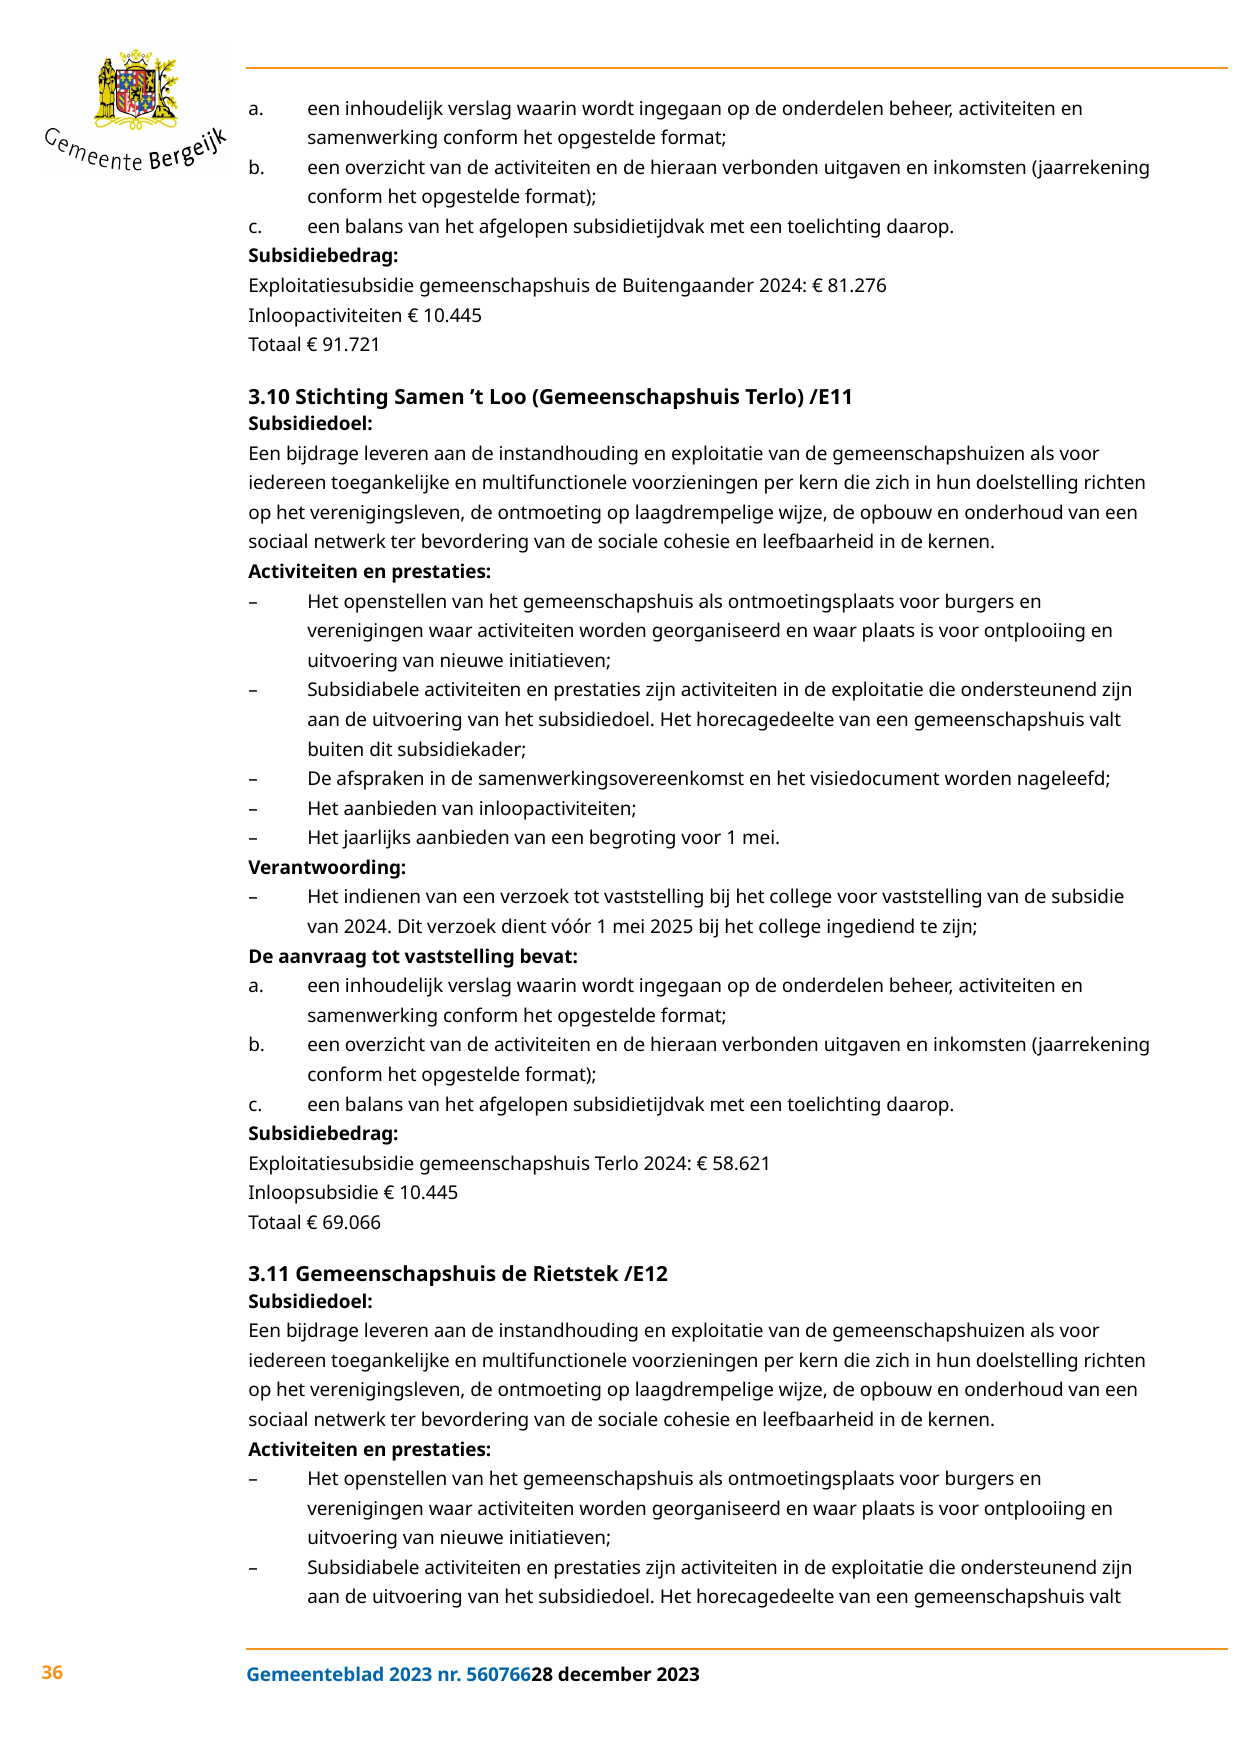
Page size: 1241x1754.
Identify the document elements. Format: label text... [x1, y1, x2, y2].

list Subsidiabele activiteiten en prestaties zijn activiteiten in de exploitatie die ondersteunend zijn aan de uitvoering van het subsidiedoel. Het horecagedeelte van een gemeenschapshuis valt buiten dit subsidiekader; [248, 677, 1152, 761]
text Subsidiedoel: [248, 410, 1152, 436]
list een overzicht van de activiteiten en de hieraan verbonden uitgaven en inkomsten (jaarrekening conform het opgestelde format); [248, 154, 1152, 209]
list Het jaarlijks aanbieden van een begroting voor 1 mei. [248, 824, 1152, 850]
list een inhoudelijk verslag waarin wordt ingegaan op de onderdelen beheer, activiteiten en samenwerking conform het opgestelde format; [248, 972, 1152, 1028]
text 3.10 Stichting Samen ’t Loo (Gemeenschapshuis Terlo) /E11 [248, 382, 1152, 410]
text Exploitatiesubsidie gemeenschapshuis Terlo 2024: € 58.621 [248, 1150, 1152, 1176]
list een inhoudelijk verslag waarin wordt ingegaan op de onderdelen beheer, activiteiten en samenwerking conform het opgestelde format; [248, 95, 1152, 150]
text Inloopactiviteiten € 10.445 [248, 302, 1152, 328]
list Het openstellen van het gemeenschapshuis als ontmoetingsplaats voor burgers en verenigingen waar activiteiten worden georganiseerd en waar plaats is voor ontplooiing en uitvoering van nieuwe initiatieven; [248, 1465, 1152, 1550]
text Activiteiten en prestaties: [248, 1436, 1152, 1462]
picture [41, 47, 231, 172]
text Verantwoording: [248, 854, 1152, 880]
text Subsidiedoel: [248, 1288, 1152, 1314]
text Een bijdrage leveren aan de instandhouding en exploitatie van de gemeenschapshuizen als voor iedereen toegankelijke en multifunctionele voorzieningen per kern die zich in hun doelstelling richten op het verenigingsleven, de ontmoeting op laagdrempelige wijze, de opbouw en onderhoud van een sociaal netwerk ter bevordering van de sociale cohesie en leefbaarheid in de kernen. [248, 1317, 1152, 1432]
text 3.11 Gemeenschapshuis de Rietstek /E12 [248, 1259, 1152, 1288]
text Exploitatiesubsidie gemeenschapshuis de Buitengaander 2024: € 81.276 [248, 272, 1152, 298]
list Het openstellen van het gemeenschapshuis als ontmoetingsplaats voor burgers en verenigingen waar activiteiten worden georganiseerd en waar plaats is voor ontplooiing en uitvoering van nieuwe initiatieven; [248, 588, 1152, 673]
text Totaal € 91.721 [248, 331, 1152, 357]
text De aanvraag tot vaststelling bevat: [248, 943, 1152, 968]
text Een bijdrage leveren aan de instandhouding en exploitatie van de gemeenschapshuizen als voor iedereen toegankelijke en multifunctionele voorzieningen per kern die zich in hun doelstelling richten op het verenigingsleven, de ontmoeting op laagdrempelige wijze, de opbouw en onderhoud van een sociaal netwerk ter bevordering van de sociale cohesie en leefbaarheid in de kernen. [248, 440, 1152, 554]
list een overzicht van de activiteiten en de hieraan verbonden uitgaven en inkomsten (jaarrekening conform het opgestelde format); [248, 1032, 1152, 1087]
list Subsidiabele activiteiten en prestaties zijn activiteiten in de exploitatie die ondersteunend zijn aan de uitvoering van het subsidiedoel. Het horecagedeelte van een gemeenschapshuis valt [248, 1554, 1152, 1609]
list Het aanbieden van inloopactiviteiten; [248, 795, 1152, 821]
text Subsidiebedrag: [248, 243, 1152, 268]
text Totaal € 69.066 [248, 1209, 1152, 1235]
text Inloopsubsidie € 10.445 [248, 1179, 1152, 1205]
list De afspraken in de samenwerkingsovereenkomst en het visiedocument worden nageleefd; [248, 765, 1152, 791]
list een balans van het afgelopen subsidietijdvak met een toelichting daarop. [248, 213, 1152, 239]
list een balans van het afgelopen subsidietijdvak met een toelichting daarop. [248, 1091, 1152, 1116]
list Het indienen van een verzoek tot vaststelling bij het college voor vaststelling van de subsidie van 2024. Dit verzoek dient vóór 1 mei 2025 bij het college ingediend te zijn; [248, 884, 1152, 939]
text Activiteiten en prestaties: [248, 558, 1152, 584]
text Subsidiebedrag: [248, 1120, 1152, 1146]
